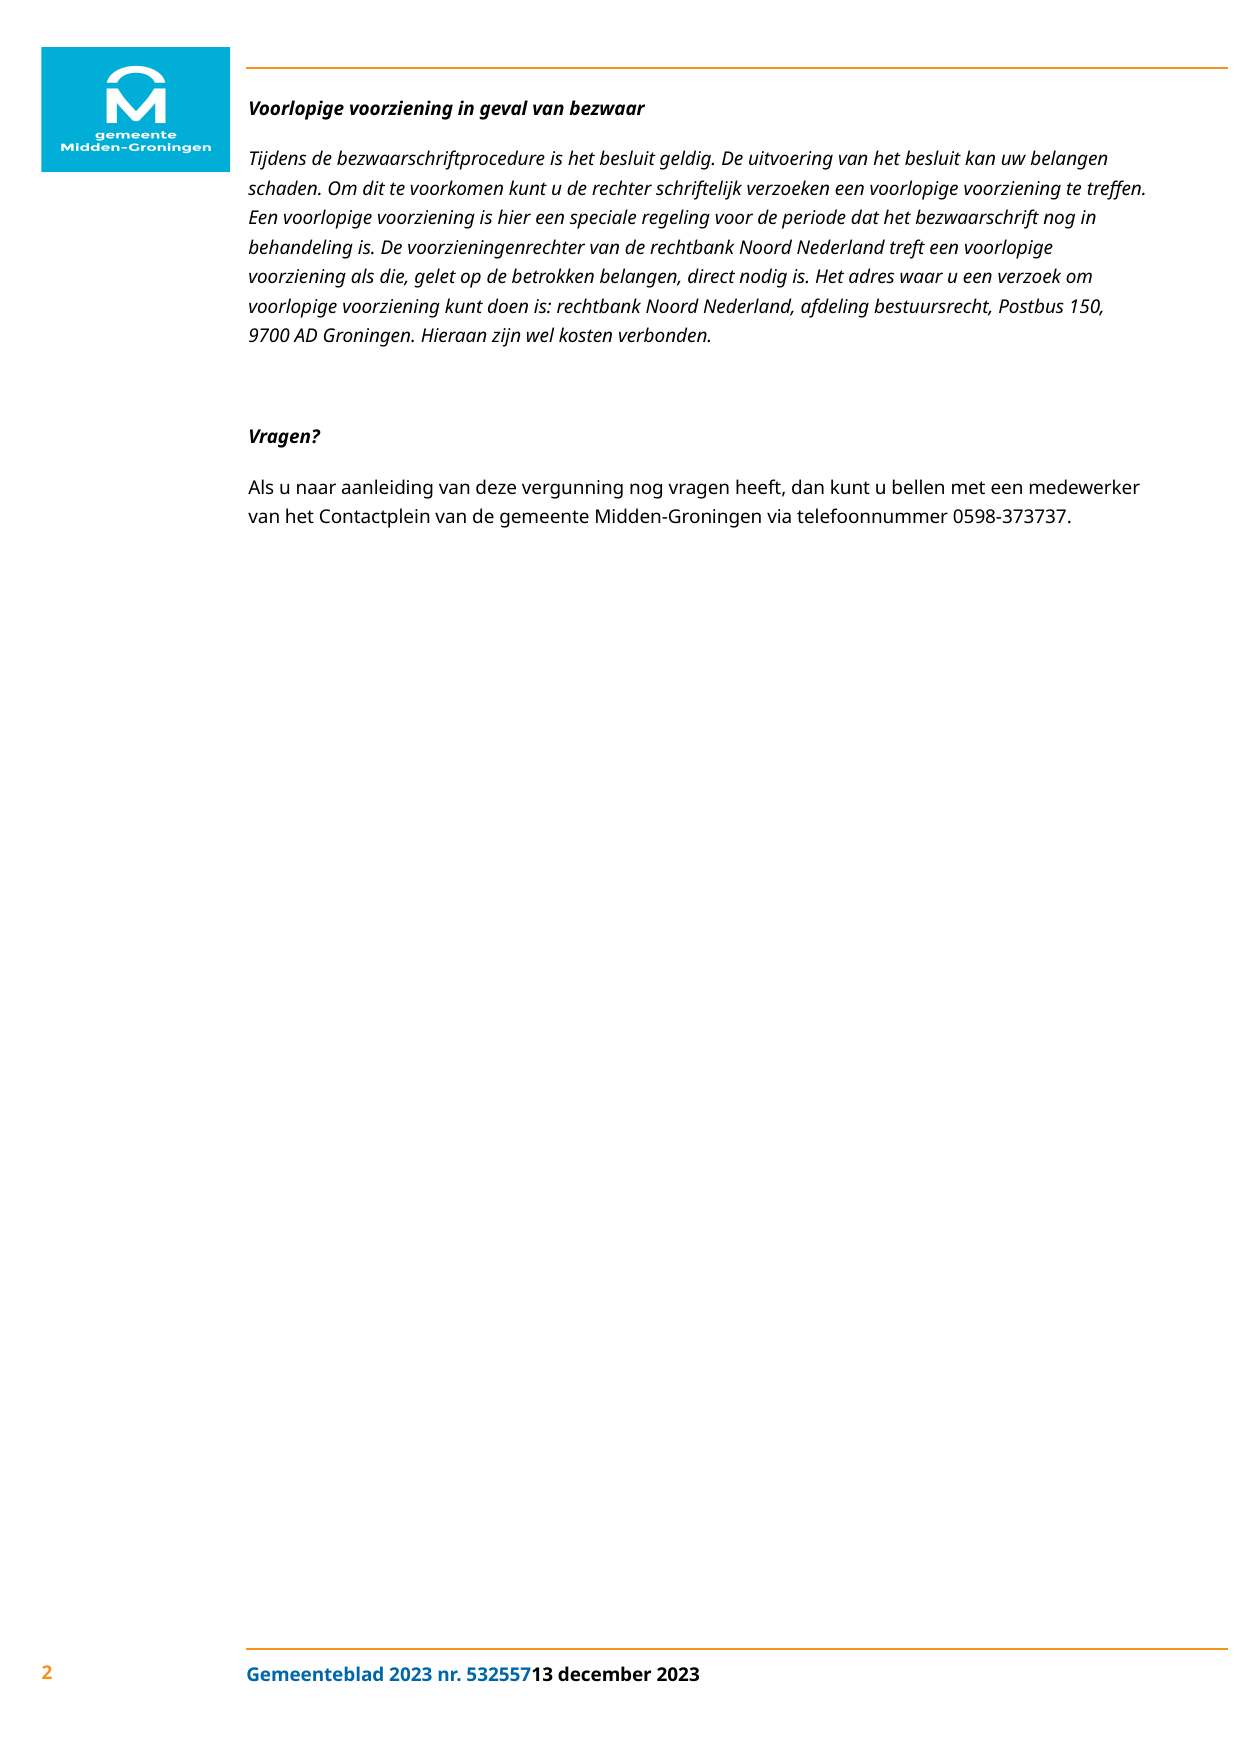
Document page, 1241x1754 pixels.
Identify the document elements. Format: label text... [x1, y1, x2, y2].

picture [184, 146, 190, 153]
text Vragen? [248, 423, 1152, 449]
picture [108, 66, 164, 82]
text Als u naar aanleiding van deze vergunning nog vragen heeft, dan kunt u bellen met een medewerker van het Contactplein van de gemeente Midden-Groningen via telefoonnummer 0598-373737. [248, 474, 1152, 529]
text Tijdens de bezwaarschriftprocedure is het besluit geldig. De uitvoering van het besluit kan uw belangen schaden. Om dit te voorkomen kunt u de rechter schriftelijk verzoeken een voorlopige voorziening te treffen. Een voorlopige voorziening is hier een speciale regeling voor de periode dat het bezwaarschrift nog in behandeling is. De voorzieningenrechter van de rechtbank Noord Nederland treft een voorlopige voorziening als die, gelet op de betrokken belangen, direct nodig is. Het adres waar u een verzoek om voorlopige voorziening kunt doen is: rechtbank Noord Nederland, afdeling bestuursrecht, Postbus 150, 9700 AD Groningen. Hieraan zijn wel kosten verbonden. [248, 145, 1152, 348]
text Voorlopige voorziening in geval van bezwaar [248, 95, 1152, 121]
picture [107, 89, 165, 122]
